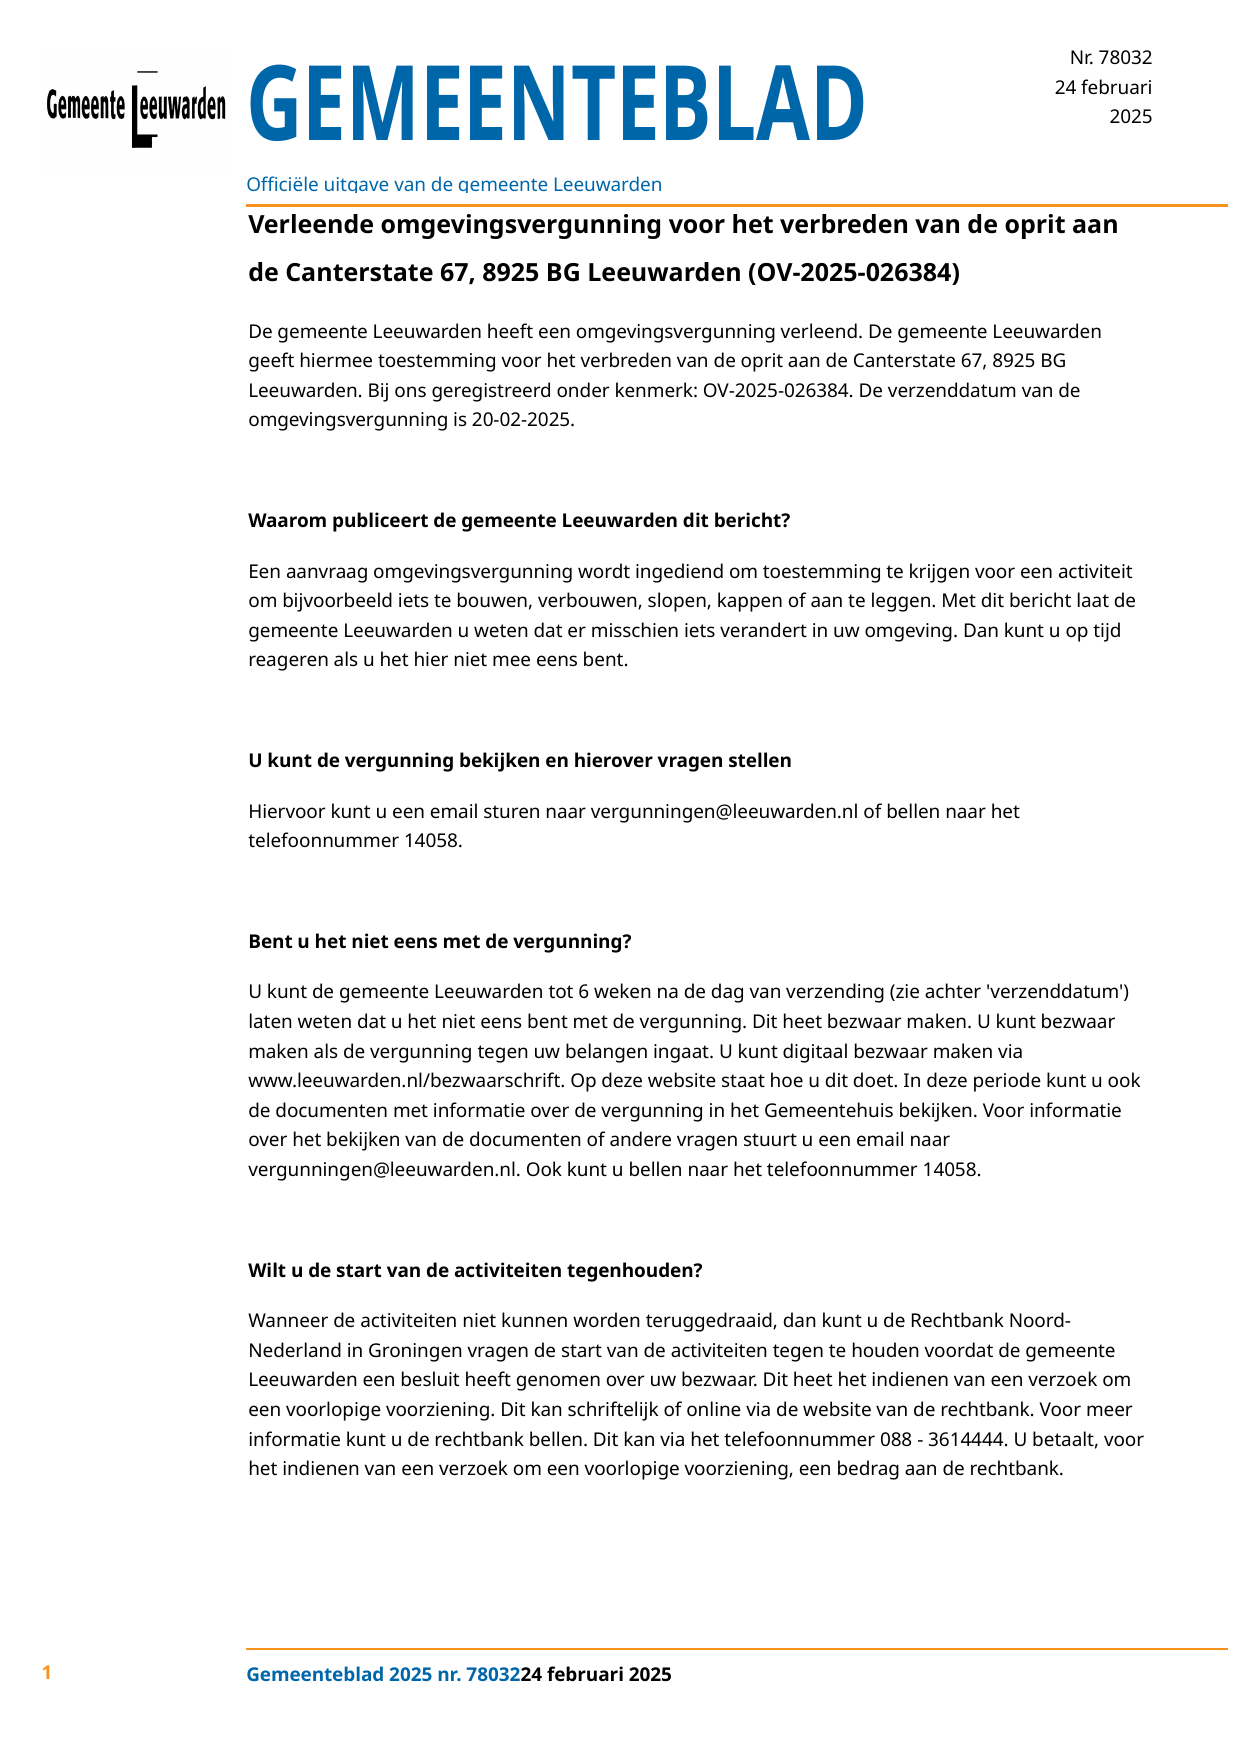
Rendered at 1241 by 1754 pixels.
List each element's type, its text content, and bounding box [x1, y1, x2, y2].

text Een aanvraag omgevingsvergunning wordt ingediend om toestemming te krijgen voor een activiteit om bijvoorbeeld iets te bouwen, verbouwen, slopen, kappen of aan te leggen. Met dit bericht laat de gemeente Leeuwarden u weten dat er misschien iets verandert in uw omgeving. Dan kunt u op tijd reageren als u het hier niet mee eens bent. [248, 558, 1152, 672]
text U kunt de gemeente Leeuwarden tot 6 weken na de dag van verzending (zie achter 'verzenddatum') laten weten dat u het niet eens bent met de vergunning. Dit heet bezwaar maken. U kunt bezwaar maken als de vergunning tegen uw belangen ingaat. U kunt digitaal bezwaar maken via www.leeuwarden.nl/bezwaarschrift. Op deze website staat hoe u dit doet. In deze periode kunt u ook de documenten met informatie over de vergunning in het Gemeentehuis bekijken. Voor informatie over het bekijken van de documenten of andere vragen stuurt u een email naar vergunningen@leeuwarden.nl. Ook kunt u bellen naar het telefoonnummer 14058. [248, 979, 1152, 1182]
text Bent u het niet eens met de vergunning? [248, 928, 1152, 954]
text Wilt u de start van de activiteiten tegenhouden? [248, 1257, 1152, 1283]
text De gemeente Leeuwarden heeft een omgevingsvergunning verleend. De gemeente Leeuwarden geeft hiermee toestemming voor het verbreden van de oprit aan de Canterstate 67, 8925 BG Leeuwarden. Bij ons geregistreerd onder kenmerk: OV-2025-026384. De verzenddatum van de omgevingsvergunning is 20-02-2025. [248, 318, 1152, 432]
text U kunt de vergunning bekijken en hierover vragen stellen [248, 747, 1152, 773]
text Verleende omgevingsvergunning voor het verbreden van de oprit aan de Canterstate 67, 8925 BG Leeuwarden (OV-2025-026384) [248, 207, 1152, 288]
text Wanneer de activiteiten niet kunnen worden teruggedraaid, dan kunt u de Rechtbank Noord-Nederland in Groningen vragen de start van de activiteiten tegen te houden voordat de gemeente Leeuwarden een besluit heeft genomen over uw bezwaar. Dit heet het indienen van een verzoek om een voorlopige voorziening. Dit kan schriftelijk of online via de website van de rechtbank. Voor meer informatie kunt u de rechtbank bellen. Dit kan via het telefoonnummer 088 - 3614444. U betaalt, voor het indienen van een verzoek om een voorlopige voorziening, een bedrag aan de rechtbank. [248, 1307, 1152, 1481]
text Waarom publiceert de gemeente Leeuwarden dit bericht? [248, 507, 1152, 533]
text Hiervoor kunt u een email sturen naar vergunningen@leeuwarden.nl of bellen naar het telefoonnummer 14058. [248, 798, 1152, 853]
picture [41, 47, 231, 172]
